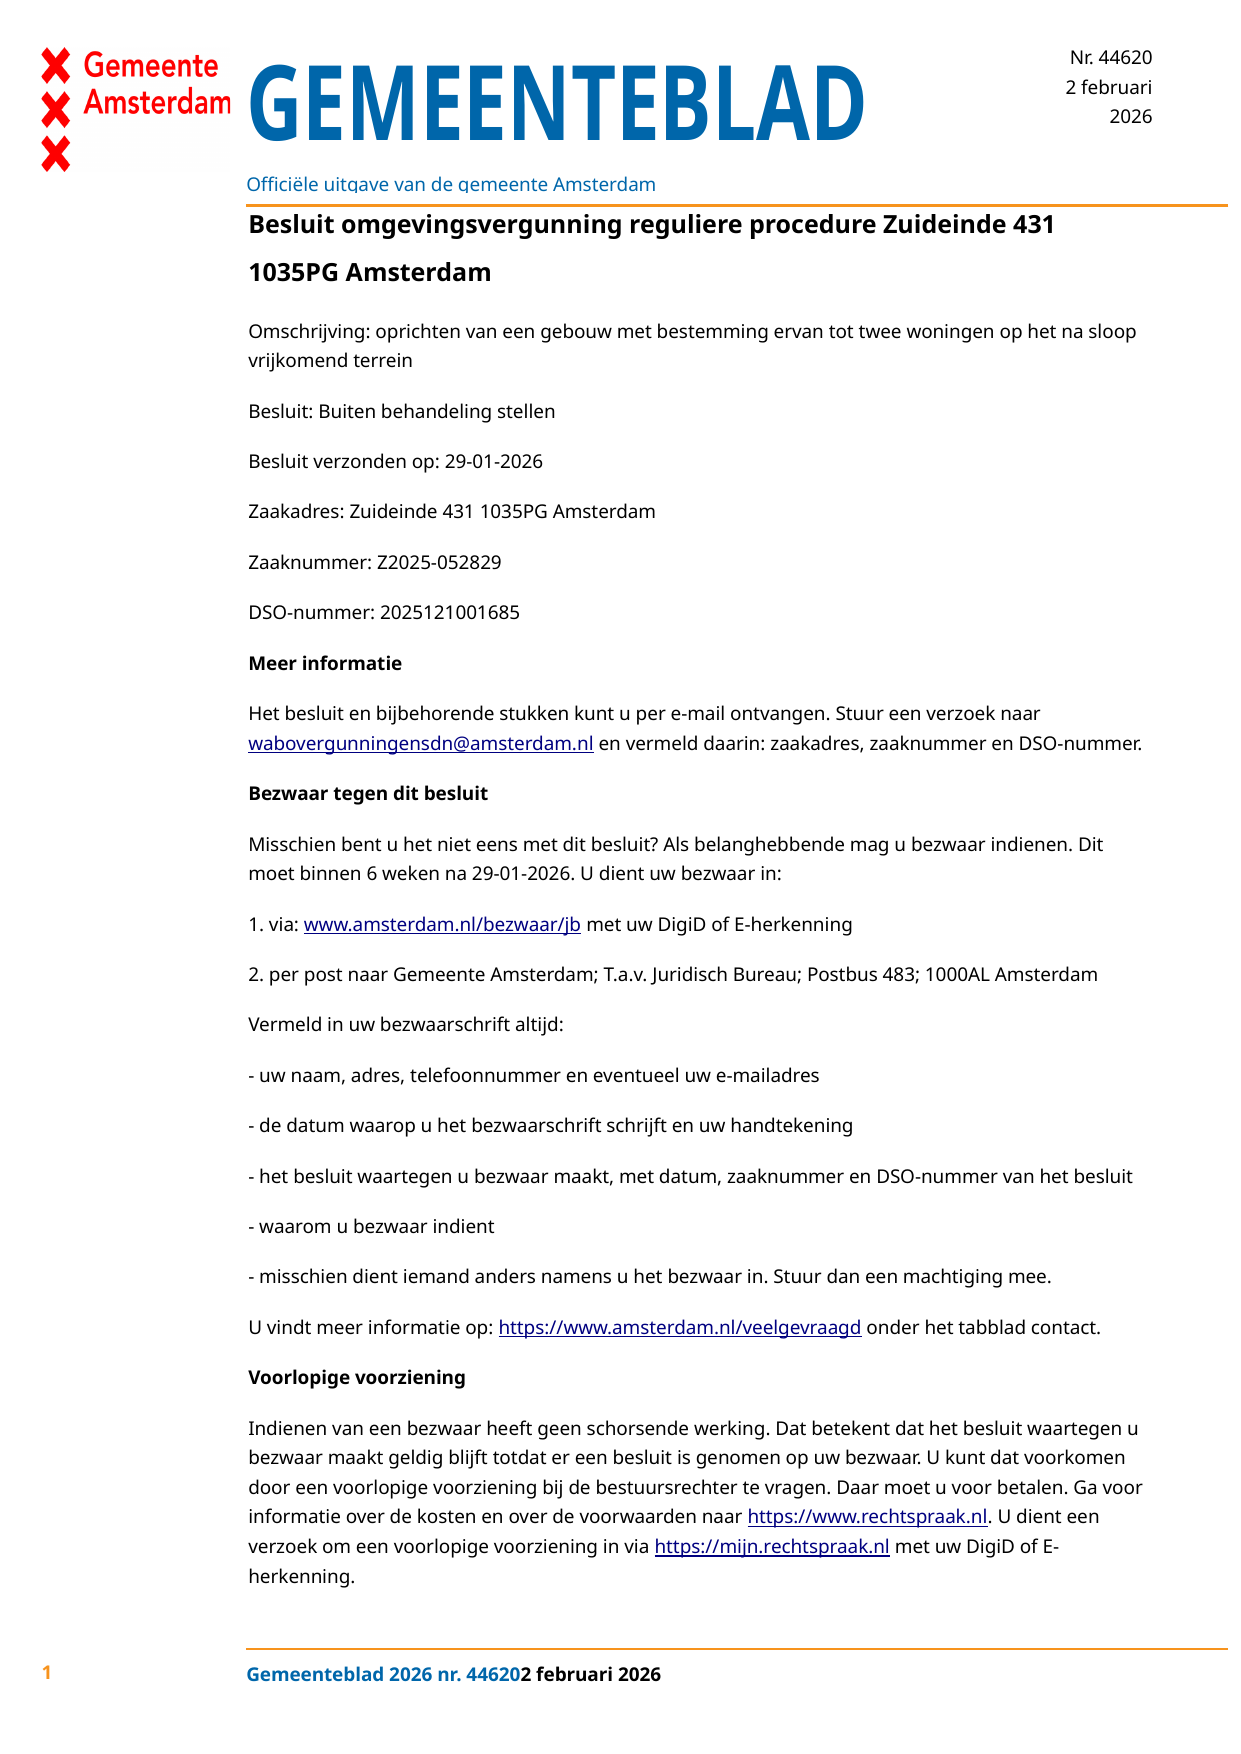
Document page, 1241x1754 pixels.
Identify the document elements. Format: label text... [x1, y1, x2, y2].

text U vindt meer informatie op: https://www.amsterdam.nl/veelgevraagd onder het tabblad contact. [248, 1314, 1152, 1340]
text Misschien bent u het niet eens met dit besluit? Als belanghebbende mag u bezwaar indienen. Dit moet binnen 6 weken na 29-01-2026. U dient uw bezwaar in: [248, 831, 1152, 886]
text - de datum waarop u het bezwaarschrift schrijft en uw handtekening [248, 1112, 1152, 1138]
text - waarom u bezwaar indient [248, 1213, 1152, 1239]
text Het besluit en bijbehorende stukken kunt u per e-mail ontvangen. Stuur een verzoek naar wabovergunningensdn@amsterdam.nl en vermeld daarin: zaakadres, zaaknummer en DSO-nummer. [248, 700, 1152, 756]
text Bezwaar tegen dit besluit [248, 780, 1152, 806]
text - misschien dient iemand anders namens u het bezwaar in. Stuur dan een machtiging mee. [248, 1264, 1152, 1289]
text Voorlopige voorziening [248, 1364, 1152, 1390]
text DSO-nummer: 2025121001685 [248, 599, 1152, 625]
text Besluit verzonden op: 29-01-2026 [248, 448, 1152, 474]
text Zaaknummer: Z2025-052829 [248, 549, 1152, 575]
text Besluit omgevingsvergunning reguliere procedure Zuideinde 431 1035PG Amsterdam [248, 207, 1152, 288]
text 1. via: www.amsterdam.nl/bezwaar/jb met uw DigiD of E-herkenning [248, 911, 1152, 937]
text 2. per post naar Gemeente Amsterdam; T.a.v. Juridisch Bureau; Postbus 483; 1000AL Amsterdam [248, 961, 1152, 987]
text - het besluit waartegen u bezwaar maakt, met datum, zaaknummer en DSO-nummer van het besluit [248, 1163, 1152, 1189]
text Omschrijving: oprichten van een gebouw met bestemming ervan tot twee woningen op het na sloop vrijkomend terrein [248, 318, 1152, 373]
text - uw naam, adres, telefoonnummer en eventueel uw e-mailadres [248, 1062, 1152, 1088]
text Indienen van een bezwaar heeft geen schorsende werking. Dat betekent dat het besluit waartegen u bezwaar maakt geldig blijft totdat er een besluit is genomen op uw bezwaar. U kunt dat voorkomen door een voorlopige voorziening bij de bestuursrechter te vragen. Daar moet u voor betalen. Ga voor informatie over de kosten en over de voorwaarden naar https://www.rechtspraak.nl. U dient een verzoek om een voorlopige voorziening in via https://mijn.rechtspraak.nl met uw DigiD of E-herkenning. [248, 1415, 1152, 1589]
text Meer informatie [248, 650, 1152, 676]
text Besluit: Buiten behandeling stellen [248, 398, 1152, 424]
picture [41, 47, 231, 172]
text Zaakadres: Zuideinde 431 1035PG Amsterdam [248, 499, 1152, 524]
text Vermeld in uw bezwaarschrift altijd: [248, 1012, 1152, 1037]
